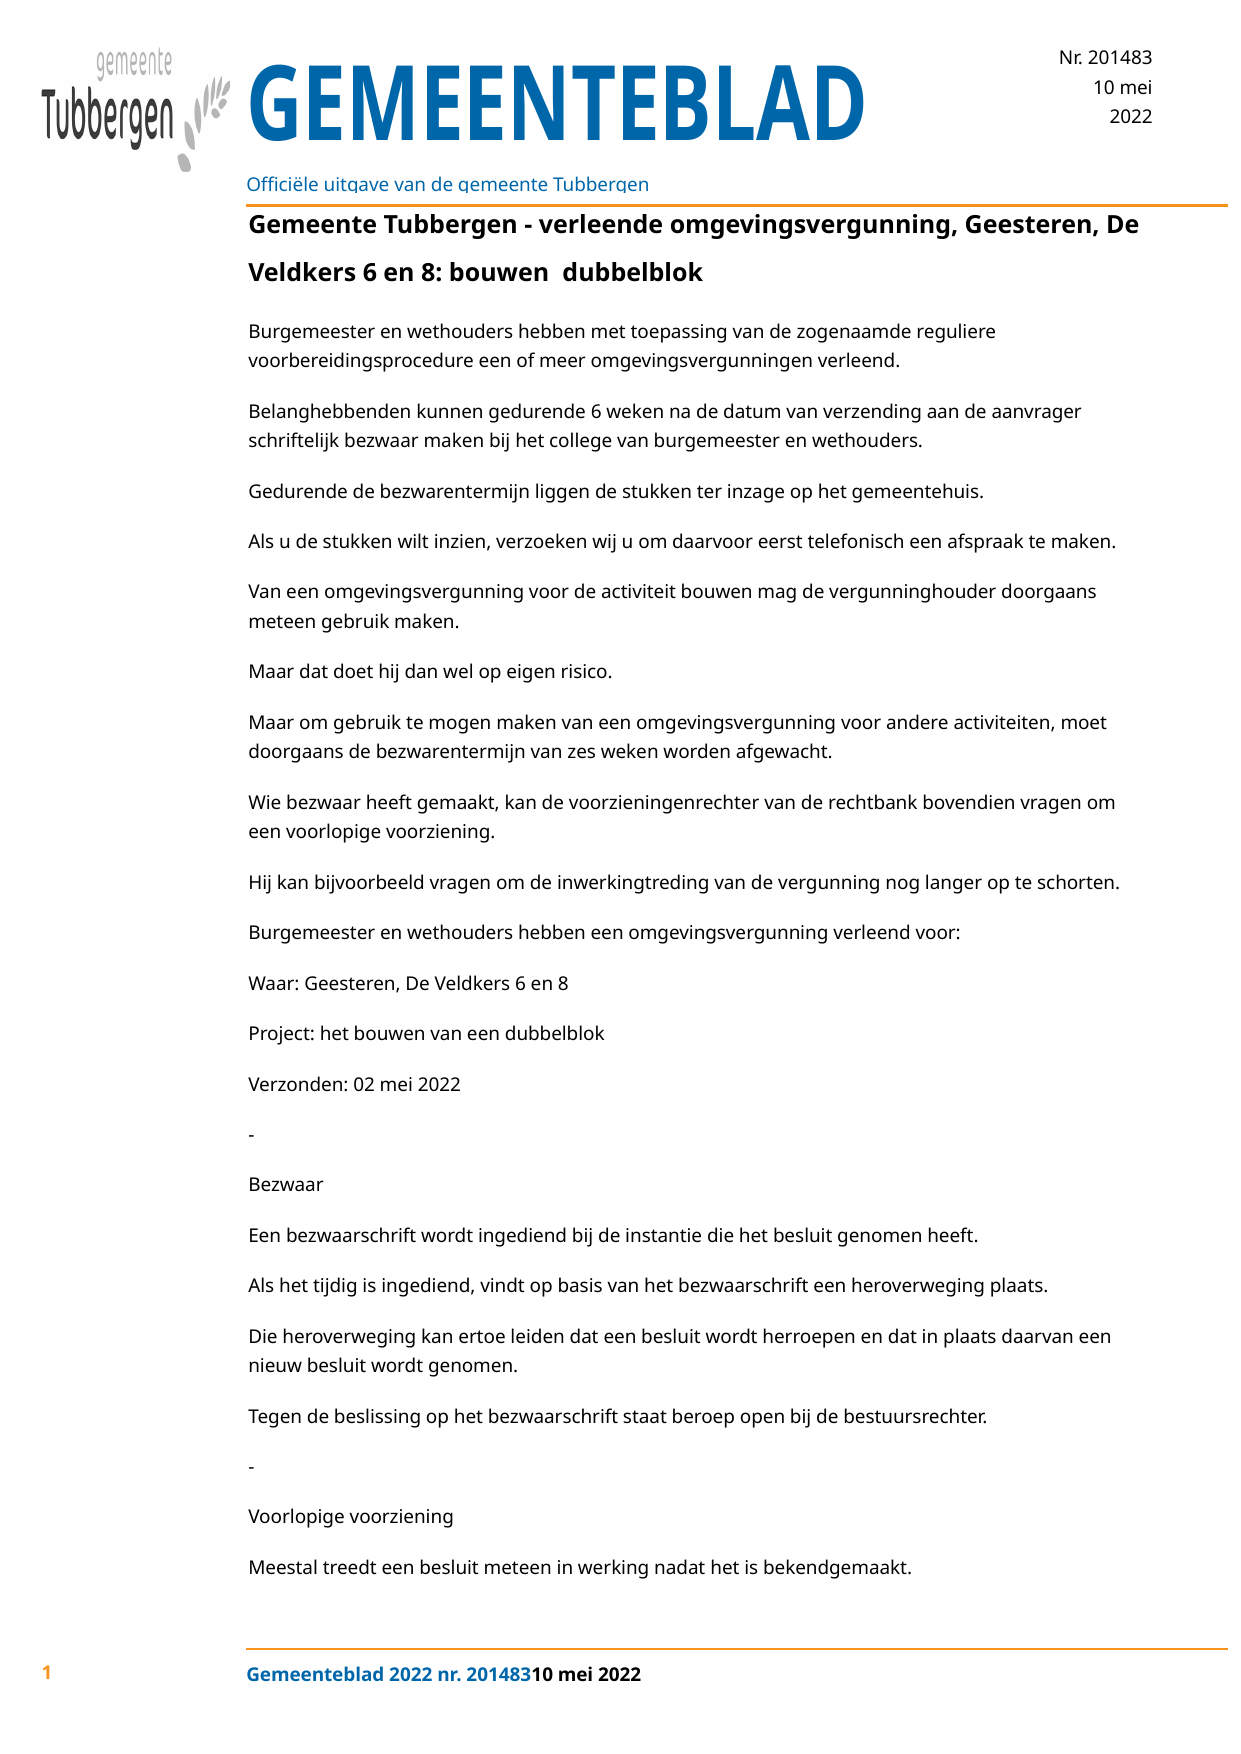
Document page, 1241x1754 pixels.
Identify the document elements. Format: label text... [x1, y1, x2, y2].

picture [41, 47, 231, 172]
text Als het tijdig is ingediend, vindt op basis van het bezwaarschrift een heroverweging plaats. [248, 1272, 1152, 1298]
text Een bezwaarschrift wordt ingediend bij de instantie die het besluit genomen heeft. [248, 1222, 1152, 1248]
text Voorlopige voorziening [248, 1504, 1152, 1529]
text Meestal treedt een besluit meteen in werking nadat het is bekendgemaakt. [248, 1554, 1152, 1580]
text - [248, 1121, 1152, 1147]
text Belanghebbenden kunnen gedurende 6 weken na de datum van verzending aan de aanvrager schriftelijk bezwaar maken bij het college van burgemeester en wethouders. [248, 398, 1152, 453]
text Bezwaar [248, 1172, 1152, 1197]
text Waar: Geesteren, De Veldkers 6 en 8 [248, 970, 1152, 996]
text Maar dat doet hij dan wel op eigen risico. [248, 659, 1152, 684]
text Als u de stukken wilt inzien, verzoeken wij u om daarvoor eerst telefonisch een afspraak te maken. [248, 528, 1152, 554]
text Gedurende de bezwarentermijn liggen de stukken ter inzage op het gemeentehuis. [248, 478, 1152, 504]
text Die heroverweging kan ertoe leiden dat een besluit wordt herroepen en dat in plaats daarvan een nieuw besluit wordt genomen. [248, 1323, 1152, 1378]
text Hij kan bijvoorbeeld vragen om de inwerkingtreding van de vergunning nog langer op te schorten. [248, 869, 1152, 895]
text Maar om gebruik te mogen maken van een omgevingsvergunning voor andere activiteiten, moet doorgaans de bezwarentermijn van zes weken worden afgewacht. [248, 709, 1152, 764]
text Verzonden: 02 mei 2022 [248, 1071, 1152, 1097]
text - [248, 1453, 1152, 1479]
text Gemeente Tubbergen - verleende omgevingsvergunning, Geesteren, De Veldkers 6 en 8: bouwen dubbelblok [248, 207, 1152, 288]
text Wie bezwaar heeft gemaakt, kan de voorzieningenrechter van de rechtbank bovendien vragen om een voorlopige voorziening. [248, 789, 1152, 844]
text Tegen de beslissing op het bezwaarschrift staat beroep open bij de bestuursrechter. [248, 1403, 1152, 1429]
text Burgemeester en wethouders hebben een omgevingsvergunning verleend voor: [248, 919, 1152, 945]
text Van een omgevingsvergunning voor de activiteit bouwen mag de vergunninghouder doorgaans meteen gebruik maken. [248, 579, 1152, 634]
text Burgemeester en wethouders hebben met toepassing van de zogenaamde reguliere voorbereidingsprocedure een of meer omgevingsvergunningen verleend. [248, 318, 1152, 373]
text Project: het bouwen van een dubbelblok [248, 1020, 1152, 1046]
